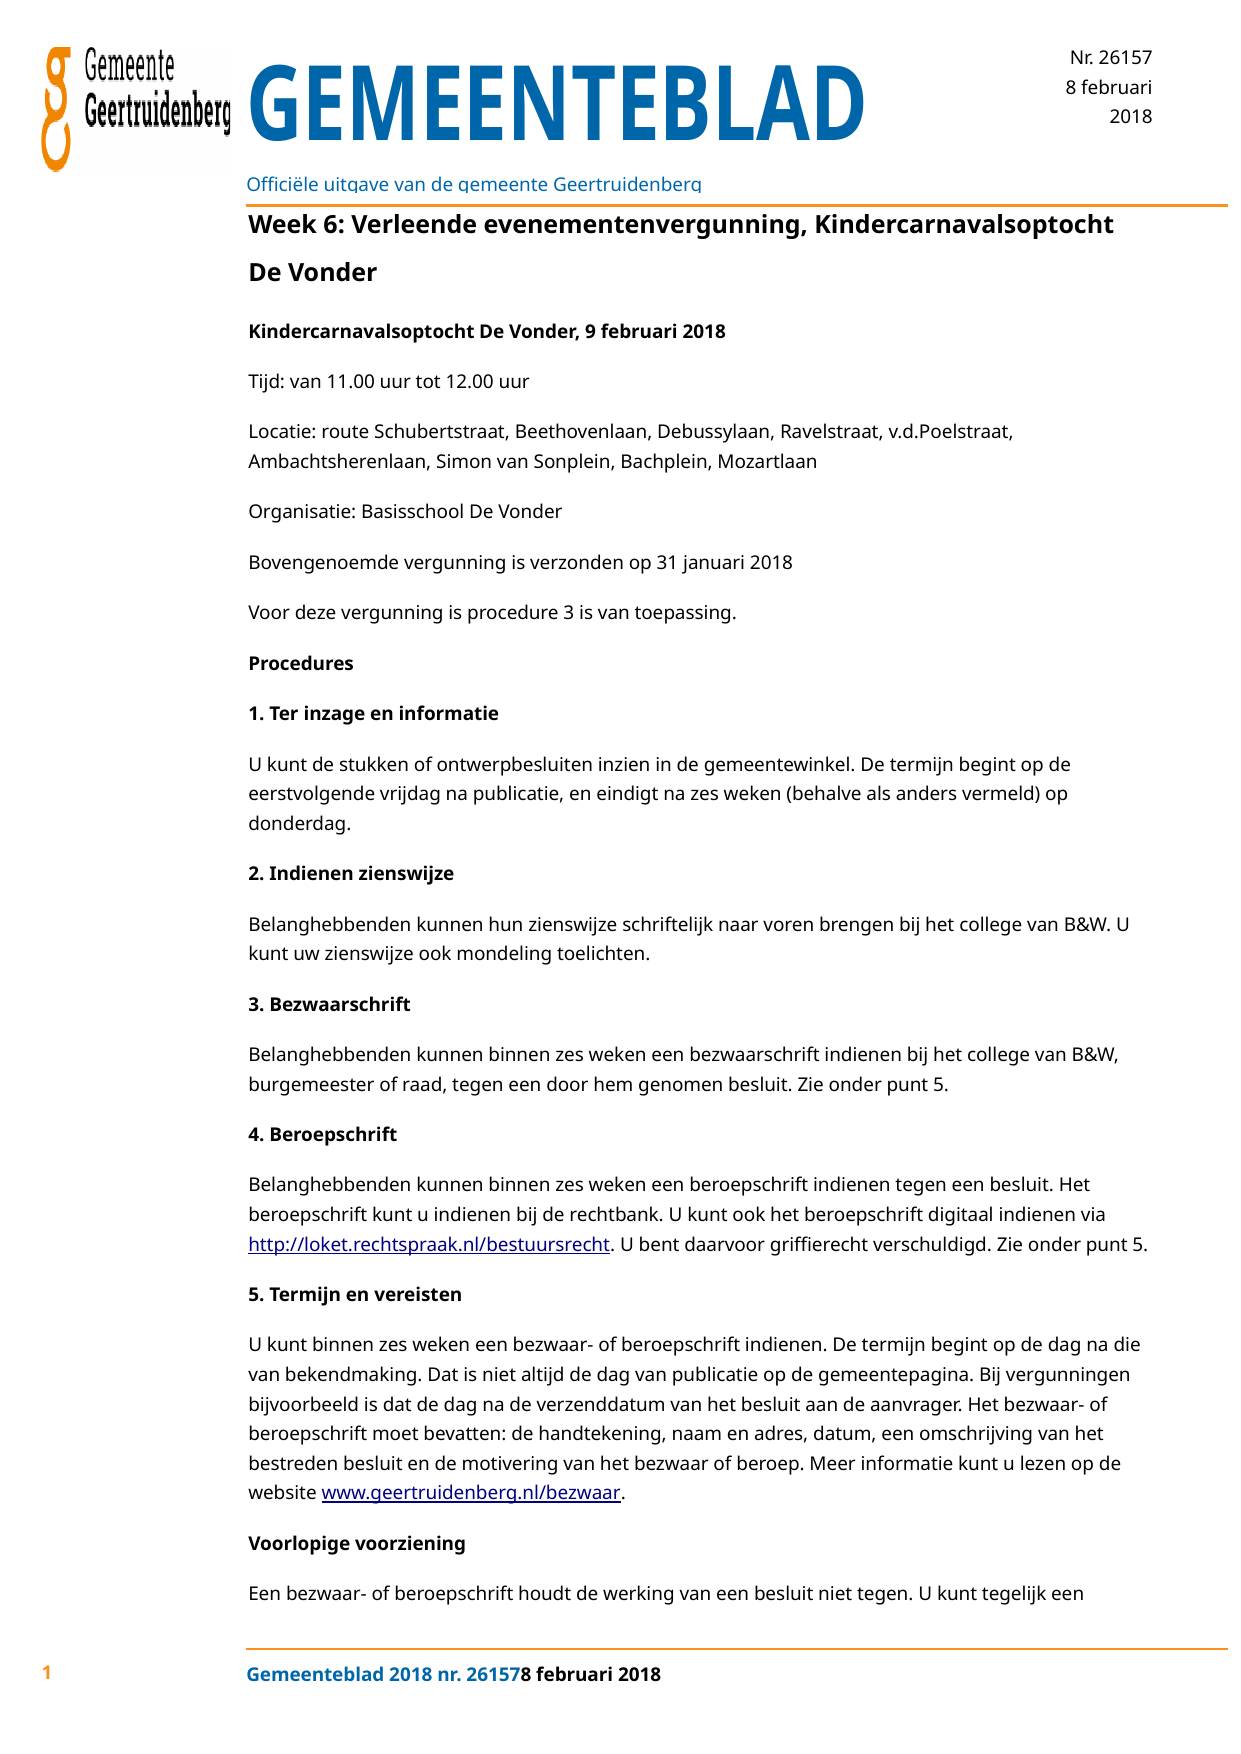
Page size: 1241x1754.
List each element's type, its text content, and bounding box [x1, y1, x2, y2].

picture [41, 47, 231, 172]
text Voorlopige voorziening [248, 1530, 1152, 1556]
text Bovengenoemde vergunning is verzonden op 31 januari 2018 [248, 549, 1152, 575]
text Week 6: Verleende evenementenvergunning, Kindercarnavalsoptocht De Vonder [248, 207, 1152, 288]
text Belanghebbenden kunnen hun zienswijze schriftelijk naar voren brengen bij het college van B&W. U kunt uw zienswijze ook mondeling toelichten. [248, 911, 1152, 966]
text Procedures [248, 650, 1152, 676]
text Kindercarnavalsoptocht De Vonder, 9 februari 2018 [248, 318, 1152, 344]
text 4. Beroepschrift [248, 1121, 1152, 1147]
text Een bezwaar- of beroepschrift houdt de werking van een besluit niet tegen. U kunt tegelijk een [248, 1580, 1152, 1606]
text 1. Ter inzage en informatie [248, 700, 1152, 726]
text 2. Indienen zienswijze [248, 860, 1152, 886]
text U kunt binnen zes weken een bezwaar- of beroepschrift indienen. De termijn begint op de dag na die van bekendmaking. Dat is niet altijd de dag van publicatie op de gemeentepagina. Bij vergunningen bijvoorbeeld is dat de dag na de verzenddatum van het besluit aan de aanvrager. Het bezwaar- of beroepschrift moet bevatten: de handtekening, naam en adres, datum, een omschrijving van het bestreden besluit en de motivering van het bezwaar of beroep. Meer informatie kunt u lezen op de website www.geertruidenberg.nl/bezwaar. [248, 1332, 1152, 1505]
text 5. Termijn en vereisten [248, 1281, 1152, 1307]
text 3. Bezwaarschrift [248, 991, 1152, 1017]
text Tijd: van 11.00 uur tot 12.00 uur [248, 368, 1152, 394]
text Belanghebbenden kunnen binnen zes weken een beroepschrift indienen tegen een besluit. Het beroepschrift kunt u indienen bij de rechtbank. U kunt ook het beroepschrift digitaal indienen via http://loket.rechtspraak.nl/bestuursrecht. U bent daarvoor griffierecht verschuldigd. Zie onder punt 5. [248, 1172, 1152, 1257]
text Organisatie: Basisschool De Vonder [248, 499, 1152, 524]
text Voor deze vergunning is procedure 3 is van toepassing. [248, 599, 1152, 625]
text Locatie: route Schubertstraat, Beethovenlaan, Debussylaan, Ravelstraat, v.d.Poelstraat, Ambachtsherenlaan, Simon van Sonplein, Bachplein, Mozartlaan [248, 419, 1152, 474]
text Belanghebbenden kunnen binnen zes weken een bezwaarschrift indienen bij het college van B&W, burgemeester of raad, tegen een door hem genomen besluit. Zie onder punt 5. [248, 1041, 1152, 1097]
text U kunt de stukken of ontwerpbesluiten inzien in de gemeentewinkel. De termijn begint op de eerstvolgende vrijdag na publicatie, en eindigt na zes weken (behalve als anders vermeld) op donderdag. [248, 751, 1152, 836]
